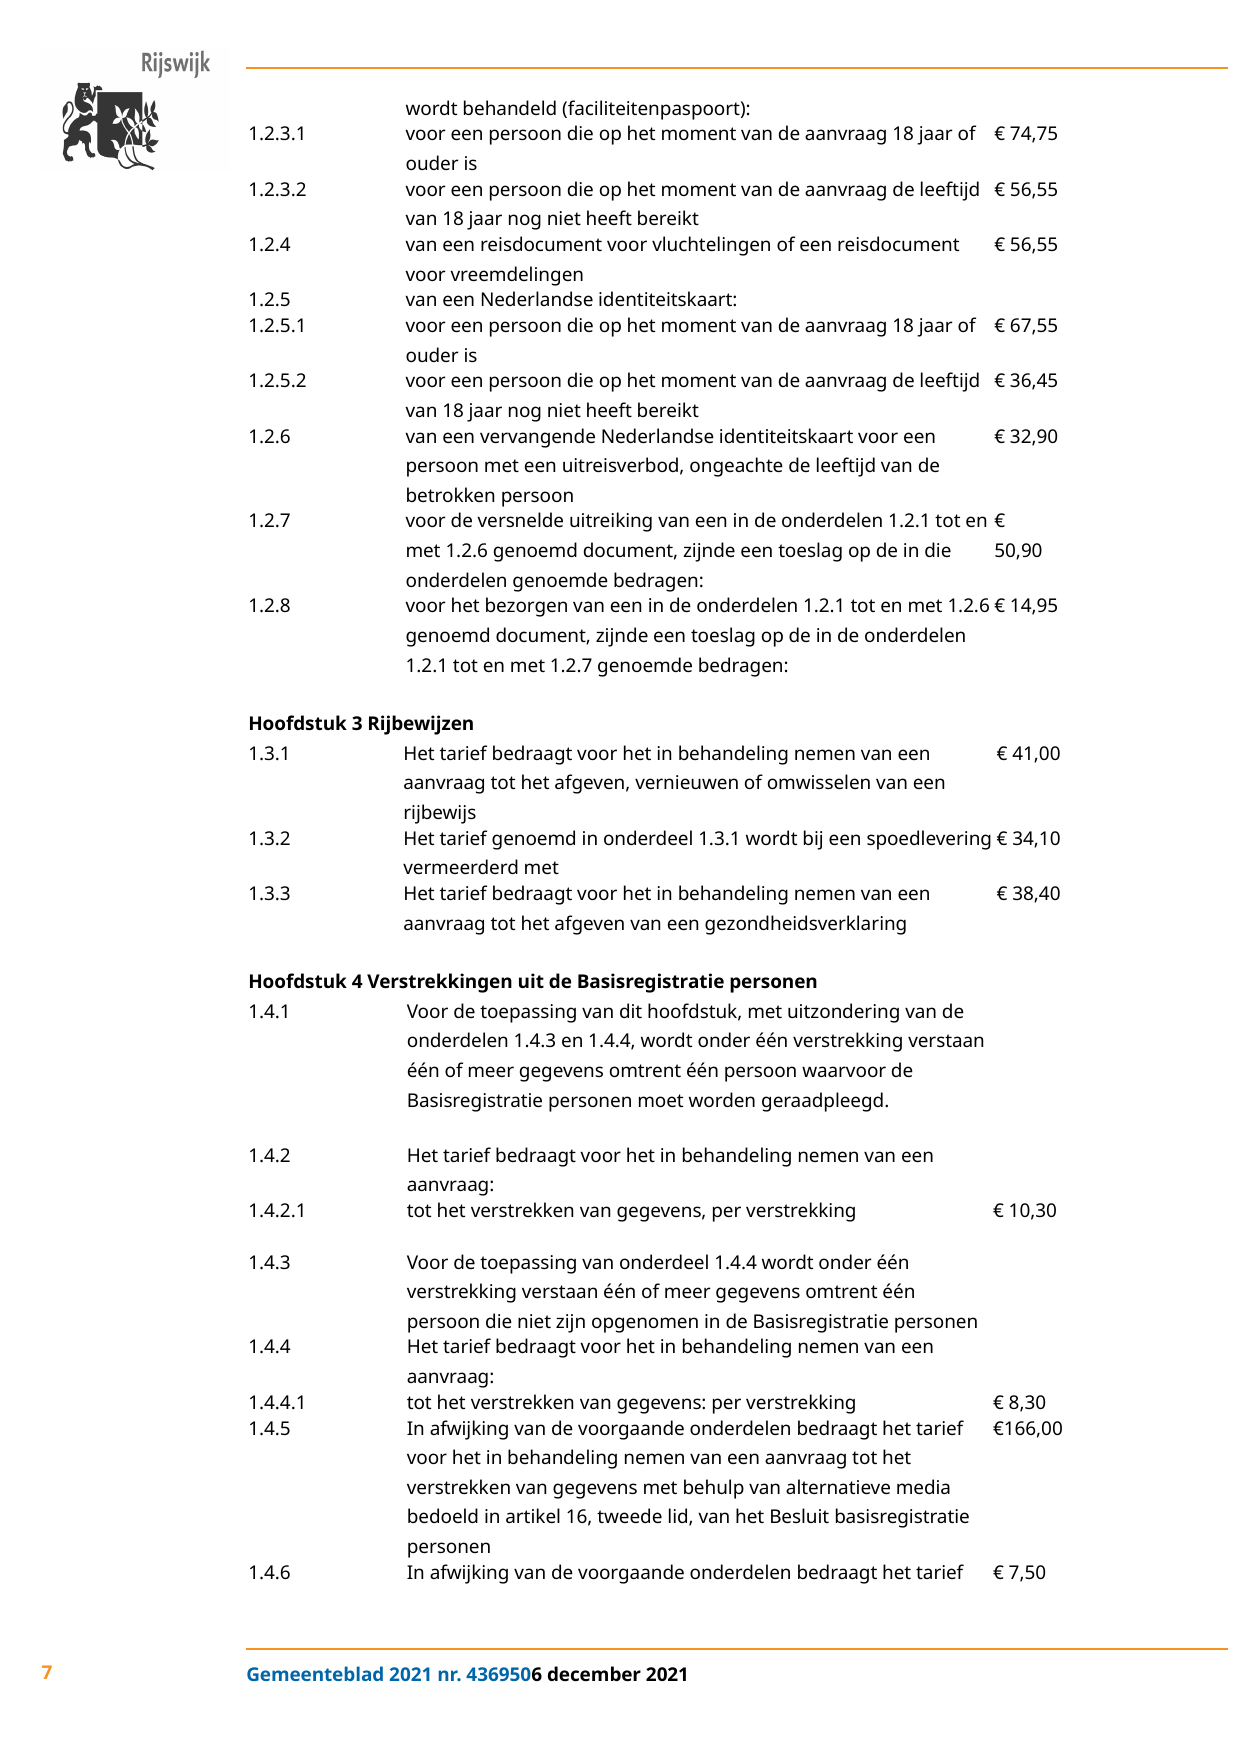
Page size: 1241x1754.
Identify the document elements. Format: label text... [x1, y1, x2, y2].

table_cell Het tarief bedraagt voor het in behandeling nemen van een aanvraag: [407, 1334, 993, 1389]
table_cell [993, 1334, 1152, 1389]
table_cell 1.2.5 [248, 286, 405, 312]
table_cell [993, 1223, 1152, 1249]
table_cell 1.2.5.1 [248, 312, 405, 367]
table_cell [994, 286, 1152, 312]
table_cell voor een persoon die op het moment van de aanvraag de leeftijd van 18 jaar nog niet heeft bereikt [405, 176, 994, 231]
table_cell € 32,90 [994, 423, 1152, 508]
table_header 1.3.1 [248, 740, 403, 825]
table_cell van een reisdocument voor vluchtelingen of een reisdocument voor vreemdelingen [405, 231, 994, 286]
table_cell van een Nederlandse identiteitskaart: [405, 286, 994, 312]
text Hoofdstuk 4 Verstrekkingen uit de Basisregistratie personen [248, 968, 1152, 994]
table_cell 1.2.8 [248, 593, 405, 677]
table_cell 1.2.3.2 [248, 176, 405, 231]
table_cell 1.4.3 [248, 1249, 407, 1334]
table_cell € 10,30 [993, 1198, 1152, 1223]
table_cell 1.4.2 [248, 1142, 407, 1197]
table_cell 1.2.4 [248, 231, 405, 286]
table_cell 1.4.4.1 [248, 1389, 407, 1415]
table_cell [407, 1223, 993, 1249]
table_cell 1.4.2.1 [248, 1198, 407, 1223]
table_cell Voor de toepassing van onderdeel 1.4.4 wordt onder één verstrekking verstaan één of meer gegevens omtrent één persoon die niet zijn opgenomen in de Basisregistratie personen [407, 1249, 993, 1334]
table_cell € 14,95 [994, 593, 1152, 677]
table_cell voor de versnelde uitreiking van een in de onderdelen 1.2.1 tot en met 1.2.6 genoemd document, zijnde een toeslag op de in die onderdelen genoemde bedragen: [405, 508, 994, 593]
table_cell voor een persoon die op het moment van de aanvraag de leeftijd van 18 jaar nog niet heeft bereikt [405, 368, 994, 423]
table_cell Het tarief bedraagt voor het in behandeling nemen van een aanvraag: [407, 1142, 993, 1197]
table_cell € 38,40 [996, 880, 1152, 936]
table_cell 1.2.7 [248, 508, 405, 593]
table_cell van een vervangende Nederlandse identiteitskaart voor een persoon met een uitreisverbod, ongeachte de leeftijd van de betrokken persoon [405, 423, 994, 508]
table_cell € 36,45 [994, 368, 1152, 423]
table_cell wordt behandeld (faciliteitenpaspoort): [405, 95, 994, 121]
table_cell tot het verstrekken van gegevens: per verstrekking [407, 1389, 993, 1415]
table_cell € 34,10 [996, 825, 1152, 880]
table_cell [993, 1142, 1152, 1197]
table_header € 41,00 [996, 740, 1152, 825]
table_cell voor een persoon die op het moment van de aanvraag 18 jaar of ouder is [405, 121, 994, 176]
table_cell [248, 95, 405, 121]
table_cell € 7,50 [993, 1559, 1152, 1584]
table_cell 1.2.5.2 [248, 368, 405, 423]
table_cell Het tarief genoemd in onderdeel 1.3.1 wordt bij een spoedlevering vermeerderd met [403, 825, 996, 880]
table_cell € 56,55 [994, 231, 1152, 286]
table_cell € 50,90 [994, 508, 1152, 593]
table_cell voor een persoon die op het moment van de aanvraag 18 jaar of ouder is [405, 312, 994, 367]
table_cell 1.3.2 [248, 825, 403, 880]
table_cell 1.3.3 [248, 880, 403, 936]
table_header 1.4.1 [248, 998, 407, 1142]
text Hoofdstuk 3 Rijbewijzen [248, 710, 1152, 736]
table_cell Het tarief bedraagt voor het in behandeling nemen van een aanvraag tot het afgeven van een gezondheidsverklaring [403, 880, 996, 936]
table_cell voor het bezorgen van een in de onderdelen 1.2.1 tot en met 1.2.6 genoemd document, zijnde een toeslag op de in de onderdelen 1.2.1 tot en met 1.2.7 genoemde bedragen: [405, 593, 994, 677]
table_cell € 8,30 [993, 1389, 1152, 1415]
table_header [993, 998, 1152, 1142]
table_cell In afwijking van de voorgaande onderdelen bedraagt het tarief voor het in behandeling nemen van een aanvraag tot het verstrekken van gegevens met behulp van alternatieve media bedoeld in artikel 16, tweede lid, van het Besluit basisregistratie personen [407, 1415, 993, 1559]
table_cell In afwijking van de voorgaande onderdelen bedraagt het tarief [407, 1559, 993, 1584]
table_cell €166,00 [993, 1415, 1152, 1559]
table_cell [994, 95, 1152, 121]
table_cell 1.4.6 [248, 1559, 407, 1584]
table_header Het tarief bedraagt voor het in behandeling nemen van een aanvraag tot het afgeven, vernieuwen of omwisselen van een rijbewijs [403, 740, 996, 825]
table_cell 1.2.3.1 [248, 121, 405, 176]
table_cell € 67,55 [994, 312, 1152, 367]
table_cell tot het verstrekken van gegevens, per verstrekking [407, 1198, 993, 1223]
table_cell 1.4.5 [248, 1415, 407, 1559]
picture [41, 47, 231, 172]
table_cell 1.4.4 [248, 1334, 407, 1389]
table_cell [248, 1223, 407, 1249]
table_cell € 74,75 [994, 121, 1152, 176]
table_header Voor de toepassing van dit hoofdstuk, met uitzondering van de onderdelen 1.4.3 en 1.4.4, wordt onder één verstrekking verstaan één of meer gegevens omtrent één persoon waarvoor de Basisregistratie personen moet worden geraadpleegd. [407, 998, 993, 1142]
table_cell € 56,55 [994, 176, 1152, 231]
table_cell [993, 1249, 1152, 1334]
table_cell 1.2.6 [248, 423, 405, 508]
